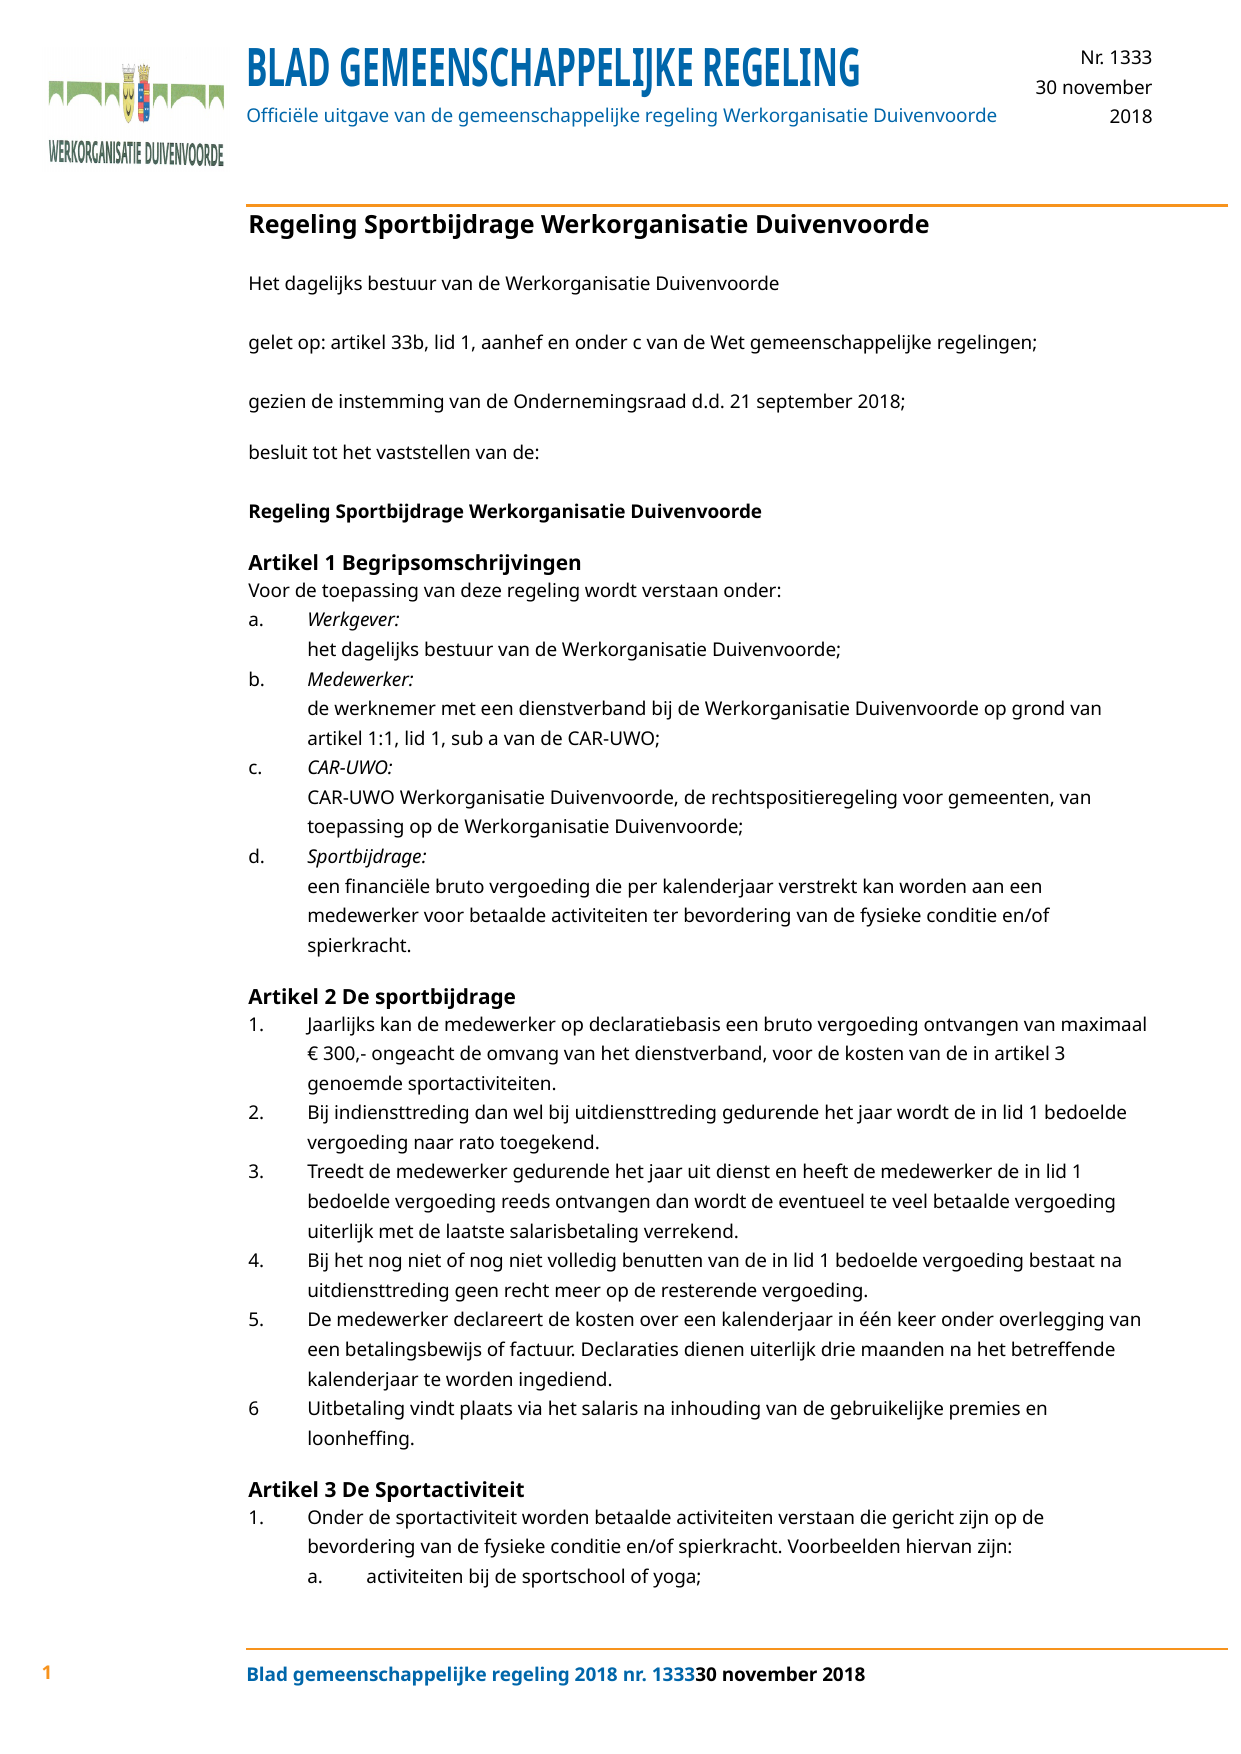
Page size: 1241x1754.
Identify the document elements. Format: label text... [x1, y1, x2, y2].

text Voor de toepassing van deze regeling wordt verstaan onder: [248, 577, 1152, 603]
list Uitbetaling vindt plaats via het salaris na inhouding van de gebruikelijke premies en loonheffing. [248, 1395, 1152, 1451]
text besluit tot het vaststellen van de: [248, 439, 1152, 465]
list CAR-UWO: [248, 754, 1152, 780]
list Treedt de medewerker gedurende het jaar uit dienst en heeft de medewerker de in lid 1 bedoelde vergoeding reeds ontvangen dan wordt de eventueel te veel betaalde vergoeding uiterlijk met de laatste salarisbetaling verrekend. [248, 1159, 1152, 1244]
list Bij indiensttreding dan wel bij uitdiensttreding gedurende het jaar wordt de in lid 1 bedoelde vergoeding naar rato toegekend. [248, 1099, 1152, 1155]
text Regeling Sportbijdrage Werkorganisatie Duivenvoorde [248, 207, 1152, 241]
list De medewerker declareert de kosten over een kalenderjaar in één keer onder overlegging van een betalingsbewijs of factuur. Declaraties dienen uiterlijk drie maanden na het betreffende kalenderjaar te worden ingediend. [248, 1307, 1152, 1392]
text Artikel 1 Begripsomschrijvingen [248, 548, 1152, 577]
text Artikel 3 De Sportactiviteit [248, 1475, 1152, 1504]
list de werknemer met een dienstverband bij de Werkorganisatie Duivenvoorde op grond van artikel 1:1, lid 1, sub a van de CAR-UWO; [248, 695, 1152, 751]
list Werkgever: [248, 607, 1152, 632]
list CAR-UWO Werkorganisatie Duivenvoorde, de rechtspositieregeling voor gemeenten, van toepassing op de Werkorganisatie Duivenvoorde; [248, 784, 1152, 839]
list Sportbijdrage: [248, 843, 1152, 869]
list Jaarlijks kan de medewerker op declaratiebasis een bruto vergoeding ontvangen van maximaal € 300,- ongeacht de omvang van het dienstverband, voor de kosten van de in artikel 3 genoemde sportactiviteiten. [248, 1011, 1152, 1096]
text Het dagelijks bestuur van de Werkorganisatie Duivenvoorde [248, 270, 1152, 296]
text gelet op: artikel 33b, lid 1, aanhef en onder c van de Wet gemeenschappelijke regelingen; [248, 329, 1152, 355]
list een financiële bruto vergoeding die per kalenderjaar verstrekt kan worden aan een medewerker voor betaalde activiteiten ter bevordering van de fysieke conditie en/of spierkracht. [248, 873, 1152, 958]
list activiteiten bij de sportschool of yoga; [307, 1563, 1152, 1589]
text gezien de instemming van de Ondernemingsraad d.d. 21 september 2018; [248, 389, 1152, 414]
text Artikel 2 De sportbijdrage [248, 982, 1152, 1011]
list het dagelijks bestuur van de Werkorganisatie Duivenvoorde; [248, 636, 1152, 662]
text Regeling Sportbijdrage Werkorganisatie Duivenvoorde [248, 498, 1152, 524]
list Onder de sportactiviteit worden betaalde activiteiten verstaan die gericht zijn op de bevordering van de fysieke conditie en/of spierkracht. Voorbeelden hiervan zijn: [248, 1504, 1152, 1559]
list Bij het nog niet of nog niet volledig benutten van de in lid 1 bedoelde vergoeding bestaat na uitdiensttreding geen recht meer op de resterende vergoeding. [248, 1247, 1152, 1303]
list Medewerker: [248, 666, 1152, 691]
picture [41, 47, 231, 172]
